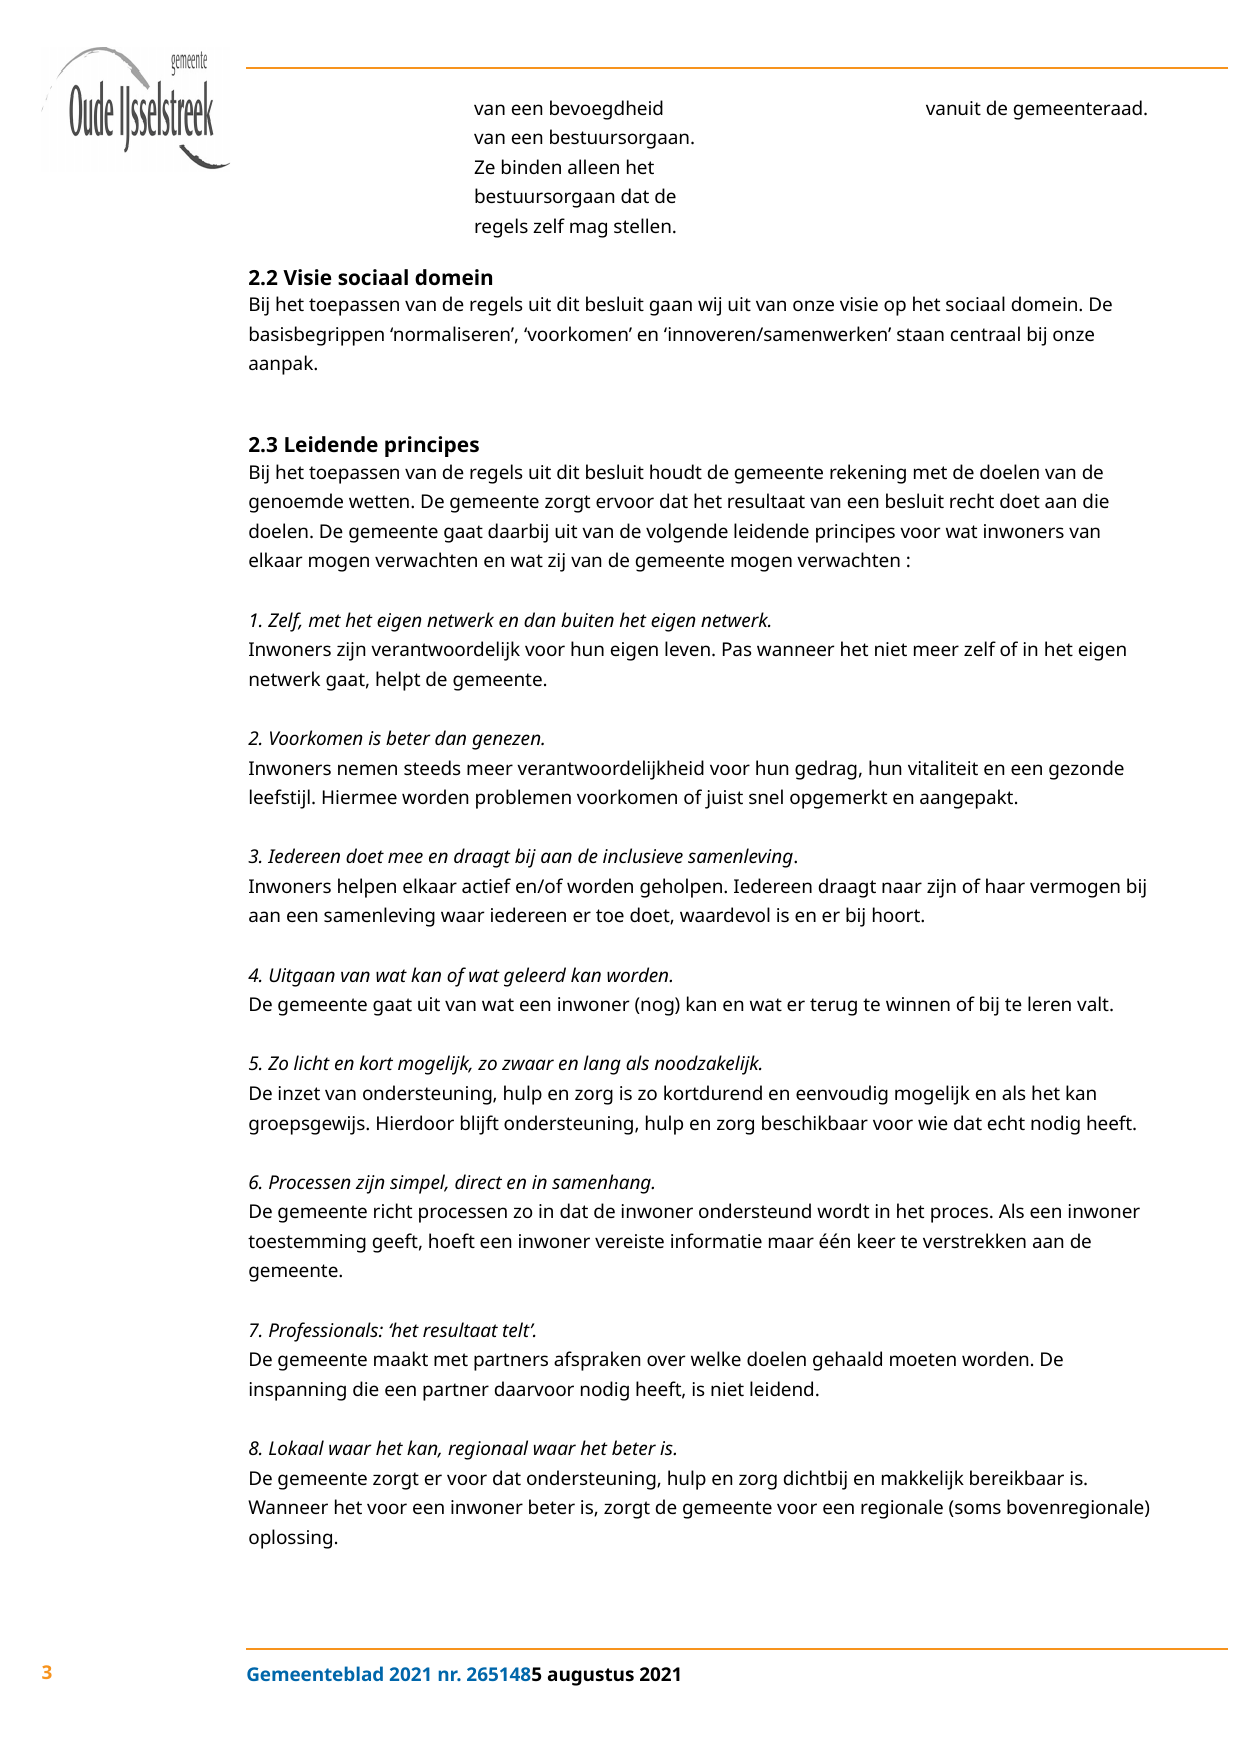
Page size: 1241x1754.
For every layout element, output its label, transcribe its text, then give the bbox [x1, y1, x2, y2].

text Inwoners zijn verantwoordelijk voor hun eigen leven. Pas wanneer het niet meer zelf of in het eigen netwerk gaat, helpt de gemeente. [248, 636, 1152, 692]
text 3. Iedereen doet mee en draagt bij aan de inclusieve samenleving. [248, 843, 1152, 869]
table_cell [248, 95, 474, 239]
table_cell [700, 95, 926, 239]
text 4. Uitgaan van wat kan of wat geleerd kan worden. [248, 962, 1152, 988]
text 6. Processen zijn simpel, direct en in samenhang. [248, 1169, 1152, 1195]
text 2. Voorkomen is beter dan genezen. [248, 725, 1152, 751]
text De gemeente gaat uit van wat een inwoner (nog) kan en wat er terug te winnen of bij te leren valt. [248, 991, 1152, 1017]
text 5. Zo licht en kort mogelijk, zo zwaar en lang als noodzakelijk. [248, 1051, 1152, 1076]
text 2.3 Leidende principes [248, 431, 1152, 459]
text 8. Lokaal waar het kan, regionaal waar het beter is. [248, 1435, 1152, 1461]
text 1. Zelf, met het eigen netwerk en dan buiten het eigen netwerk. [248, 607, 1152, 633]
text Inwoners nemen steeds meer verantwoordelijkheid voor hun gedrag, hun vitaliteit en een gezonde leefstijl. Hiermee worden problemen voorkomen of juist snel opgemerkt en aangepakt. [248, 755, 1152, 810]
text 2.2 Visie sociaal domein [248, 263, 1152, 291]
text De inzet van ondersteuning, hulp en zorg is zo kortdurend en eenvoudig mogelijk en als het kan groepsgewijs. Hierdoor blijft ondersteuning, hulp en zorg beschikbaar voor wie dat echt nodig heeft. [248, 1080, 1152, 1136]
text Bij het toepassen van de regels uit dit besluit houdt de gemeente rekening met de doelen van de genoemde wetten. De gemeente zorgt ervoor dat het resultaat van een besluit recht doet aan die doelen. De gemeente gaat daarbij uit van de volgende leidende principes voor wat inwoners van elkaar mogen verwachten en wat zij van de gemeente mogen verwachten : [248, 459, 1152, 573]
picture [41, 47, 231, 172]
text De gemeente zorgt er voor dat ondersteuning, hulp en zorg dichtbij en makkelijk bereikbaar is. Wanneer het voor een inwoner beter is, zorgt de gemeente voor een regionale (soms bovenregionale) oplossing. [248, 1465, 1152, 1550]
table_cell van een bevoegdheid van een bestuursorgaan. Ze binden alleen het bestuursorgaan dat de regels zelf mag stellen. [474, 95, 700, 239]
text De gemeente richt processen zo in dat de inwoner ondersteund wordt in het proces. Als een inwoner toestemming geeft, hoeft een inwoner vereiste informatie maar één keer te verstrekken aan de gemeente. [248, 1198, 1152, 1283]
table_cell vanuit de gemeenteraad. [926, 95, 1152, 239]
text Bij het toepassen van de regels uit dit besluit gaan wij uit van onze visie op het sociaal domein. De basisbegrippen ‘normaliseren’, ‘voorkomen’ en ‘innoveren/samenwerken’ staan centraal bij onze aanpak. [248, 291, 1152, 376]
text De gemeente maakt met partners afspraken over welke doelen gehaald moeten worden. De inspanning die een partner daarvoor nodig heeft, is niet leidend. [248, 1346, 1152, 1402]
text 7. Professionals: ‘het resultaat telt’. [248, 1317, 1152, 1343]
text Inwoners helpen elkaar actief en/of worden geholpen. Iedereen draagt naar zijn of haar vermogen bij aan een samenleving waar iedereen er toe doet, waardevol is en er bij hoort. [248, 873, 1152, 928]
